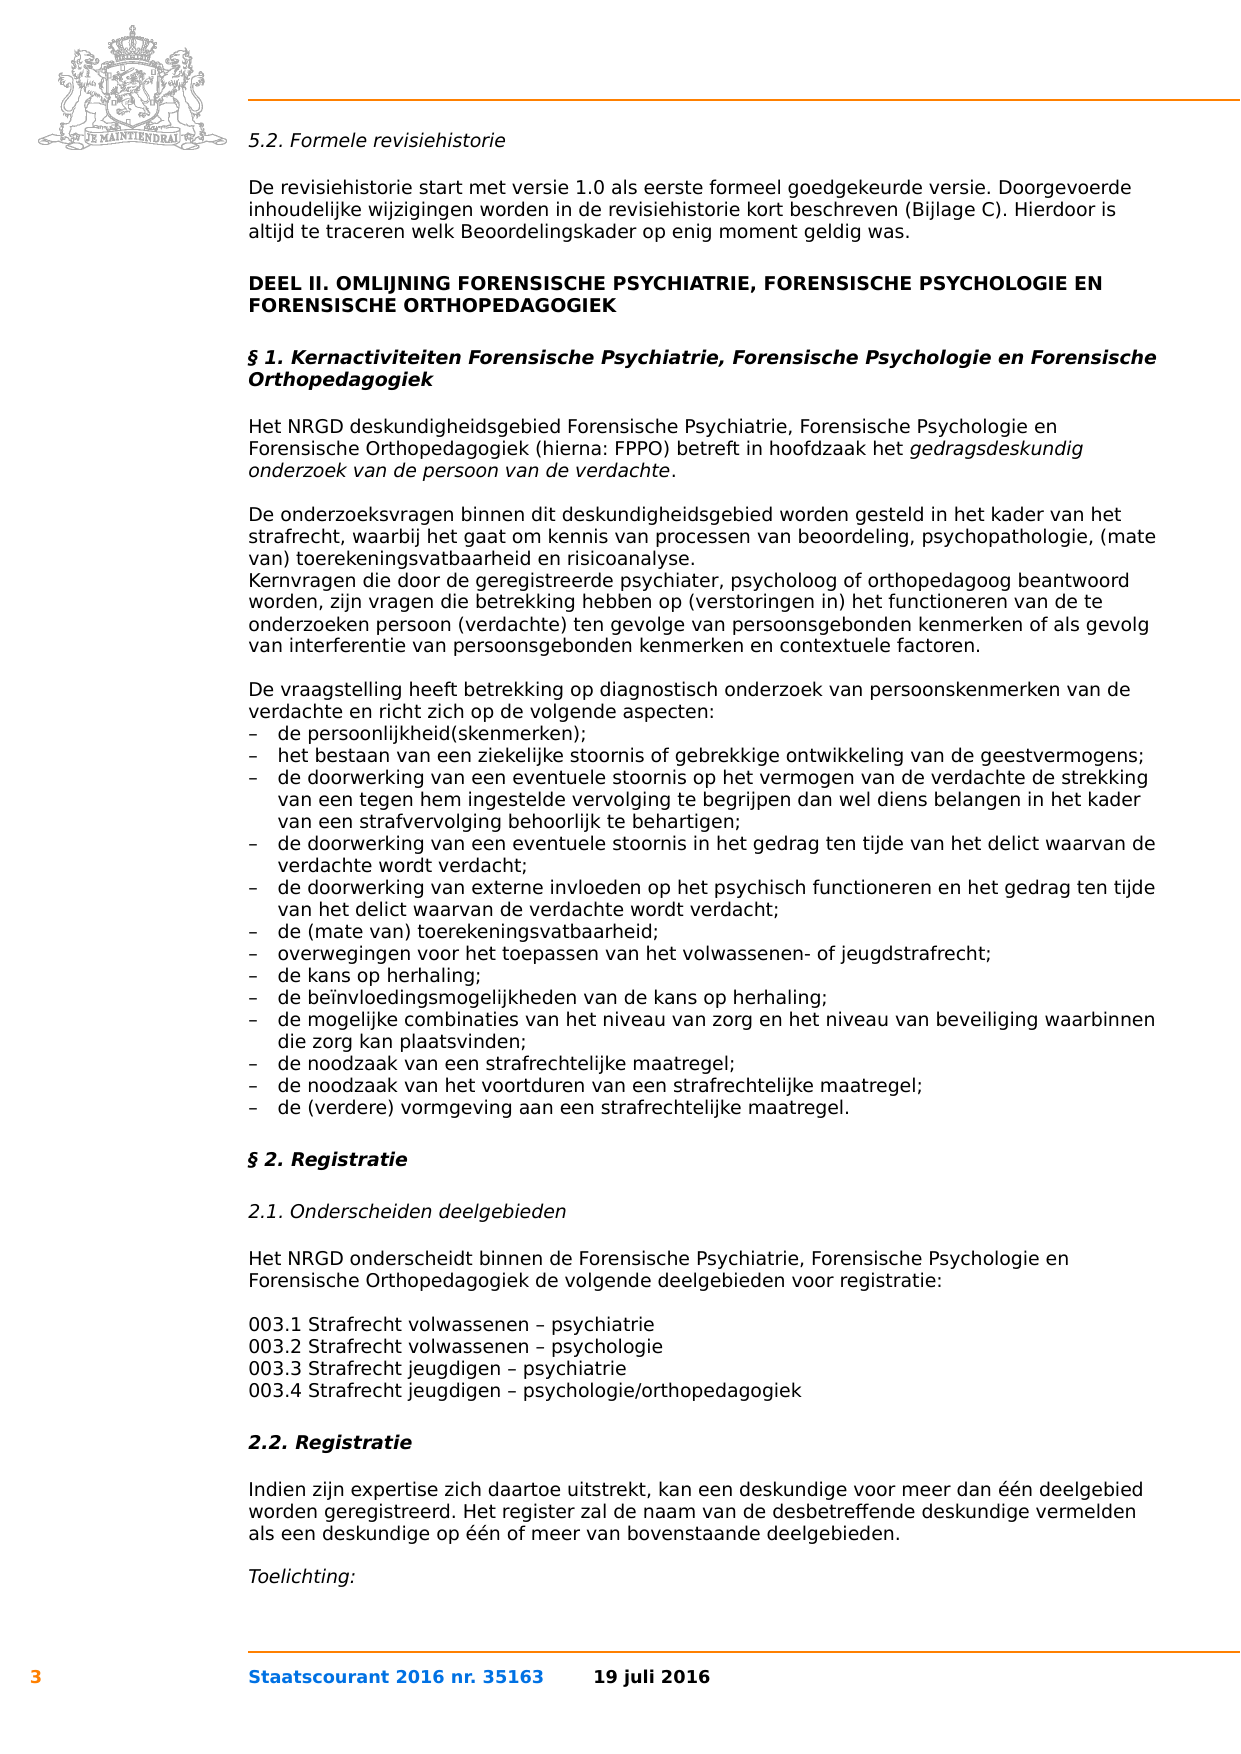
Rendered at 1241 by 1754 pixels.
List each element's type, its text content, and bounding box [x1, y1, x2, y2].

subtitle 5.2. Formele revisiehistorie [248, 130, 1163, 152]
text Kernvragen die door de geregistreerde psychiater, psycholoog of orthopedagoog beantwoord worden, zijn vragen die betrekking hebben op (verstoringen in) het functioneren van de te onderzoeken persoon (verdachte) ten gevolge van persoonsgebonden kenmerken of als gevolg van interferentie van persoonsgebonden kenmerken en contextuele factoren. [248, 569, 1163, 657]
text De vraagstelling heeft betrekking op diagnostisch onderzoek van persoonskenmerken van de verdachte en richt zich op de volgende aspecten: [248, 679, 1163, 723]
text – overwegingen voor het toepassen van het volwassenen- of jeugdstrafrecht; [248, 943, 1163, 965]
text Toelichting: [248, 1566, 1163, 1588]
text De revisiehistorie start met versie 1.0 als eerste formeel goedgekeurde versie. Doorgevoerde inhoudelijke wijzigingen worden in de revisiehistorie kort beschreven (Bijlage C). Hierdoor is altijd te traceren welk Beoordelingskader op enig moment geldig was. [248, 177, 1163, 243]
text 003.3 Strafrecht jeugdigen – psychiatrie [248, 1358, 1163, 1379]
text – de (mate van) toerekeningsvatbaarheid; [248, 921, 1163, 943]
subtitle 2.1. Onderscheiden deelgebieden [248, 1201, 1163, 1223]
text Indien zijn expertise zich daartoe uitstrekt, kan een deskundige voor meer dan één deelgebied worden geregistreerd. Het register zal de naam van de desbetreffende deskundige vermelden als een deskundige op één of meer van bovenstaande deelgebieden. [248, 1478, 1163, 1544]
subtitle 2.2. Registratie [248, 1432, 1163, 1453]
text – de mogelijke combinaties van het niveau van zorg en het niveau van beveiliging waarbinnen die zorg kan plaatsvinden; [248, 1009, 1163, 1053]
text – de noodzaak van een strafrechtelijke maatregel; [248, 1053, 1163, 1075]
text – de kans op herhaling; [248, 965, 1163, 987]
text 003.1 Strafrecht volwassenen – psychiatrie [248, 1314, 1163, 1336]
text De onderzoeksvragen binnen dit deskundigheidsgebied worden gesteld in het kader van het strafrecht, waarbij het gaat om kennis van processen van beoordeling, psychopathologie, (mate van) toerekeningsvatbaarheid en risicoanalyse. [248, 503, 1163, 569]
subtitle § 1. Kernactiviteiten Forensische Psychiatrie, Forensische Psychologie en Forensische Orthopedagogiek [248, 347, 1163, 391]
subtitle § 2. Registratie [248, 1149, 1163, 1171]
text – de noodzaak van het voortduren van een strafrechtelijke maatregel; [248, 1075, 1163, 1097]
text – de (verdere) vormgeving aan een strafrechtelijke maatregel. [248, 1097, 1163, 1119]
text – de doorwerking van externe invloeden op het psychisch functioneren en het gedrag ten tijde van het delict waarvan de verdachte wordt verdacht; [248, 877, 1163, 921]
text 003.2 Strafrecht volwassenen – psychologie [248, 1336, 1163, 1358]
text – de beïnvloedingsmogelijkheden van de kans op herhaling; [248, 987, 1163, 1009]
text – het bestaan van een ziekelijke stoornis of gebrekkige ontwikkeling van de geestvermogens; [248, 745, 1163, 767]
text – de doorwerking van een eventuele stoornis in het gedrag ten tijde van het delict waarvan de verdachte wordt verdacht; [248, 833, 1163, 877]
picture [38, 25, 227, 150]
subtitle DEEL II. OMLIJNING FORENSISCHE PSYCHIATRIE, FORENSISCHE PSYCHOLOGIE EN FORENSISCHE ORTHOPEDAGOGIEK [248, 273, 1163, 317]
text Het NRGD deskundigheidsgebied Forensische Psychiatrie, Forensische Psychologie en Forensische Orthopedagogiek (hierna: FPPO) betreft in hoofdzaak het gedragsdeskundig onderzoek van de persoon van de verdachte. [248, 416, 1163, 482]
text 003.4 Strafrecht jeugdigen – psychologie/orthopedagogiek [248, 1379, 1163, 1402]
text – de doorwerking van een eventuele stoornis op het vermogen van de verdachte de strekking van een tegen hem ingestelde vervolging te begrijpen dan wel diens belangen in het kader van een strafvervolging behoorlijk te behartigen; [248, 767, 1163, 833]
text Het NRGD onderscheidt binnen de Forensische Psychiatrie, Forensische Psychologie en Forensische Orthopedagogiek de volgende deelgebieden voor registratie: [248, 1248, 1163, 1292]
text – de persoonlijkheid(skenmerken); [248, 723, 1163, 745]
